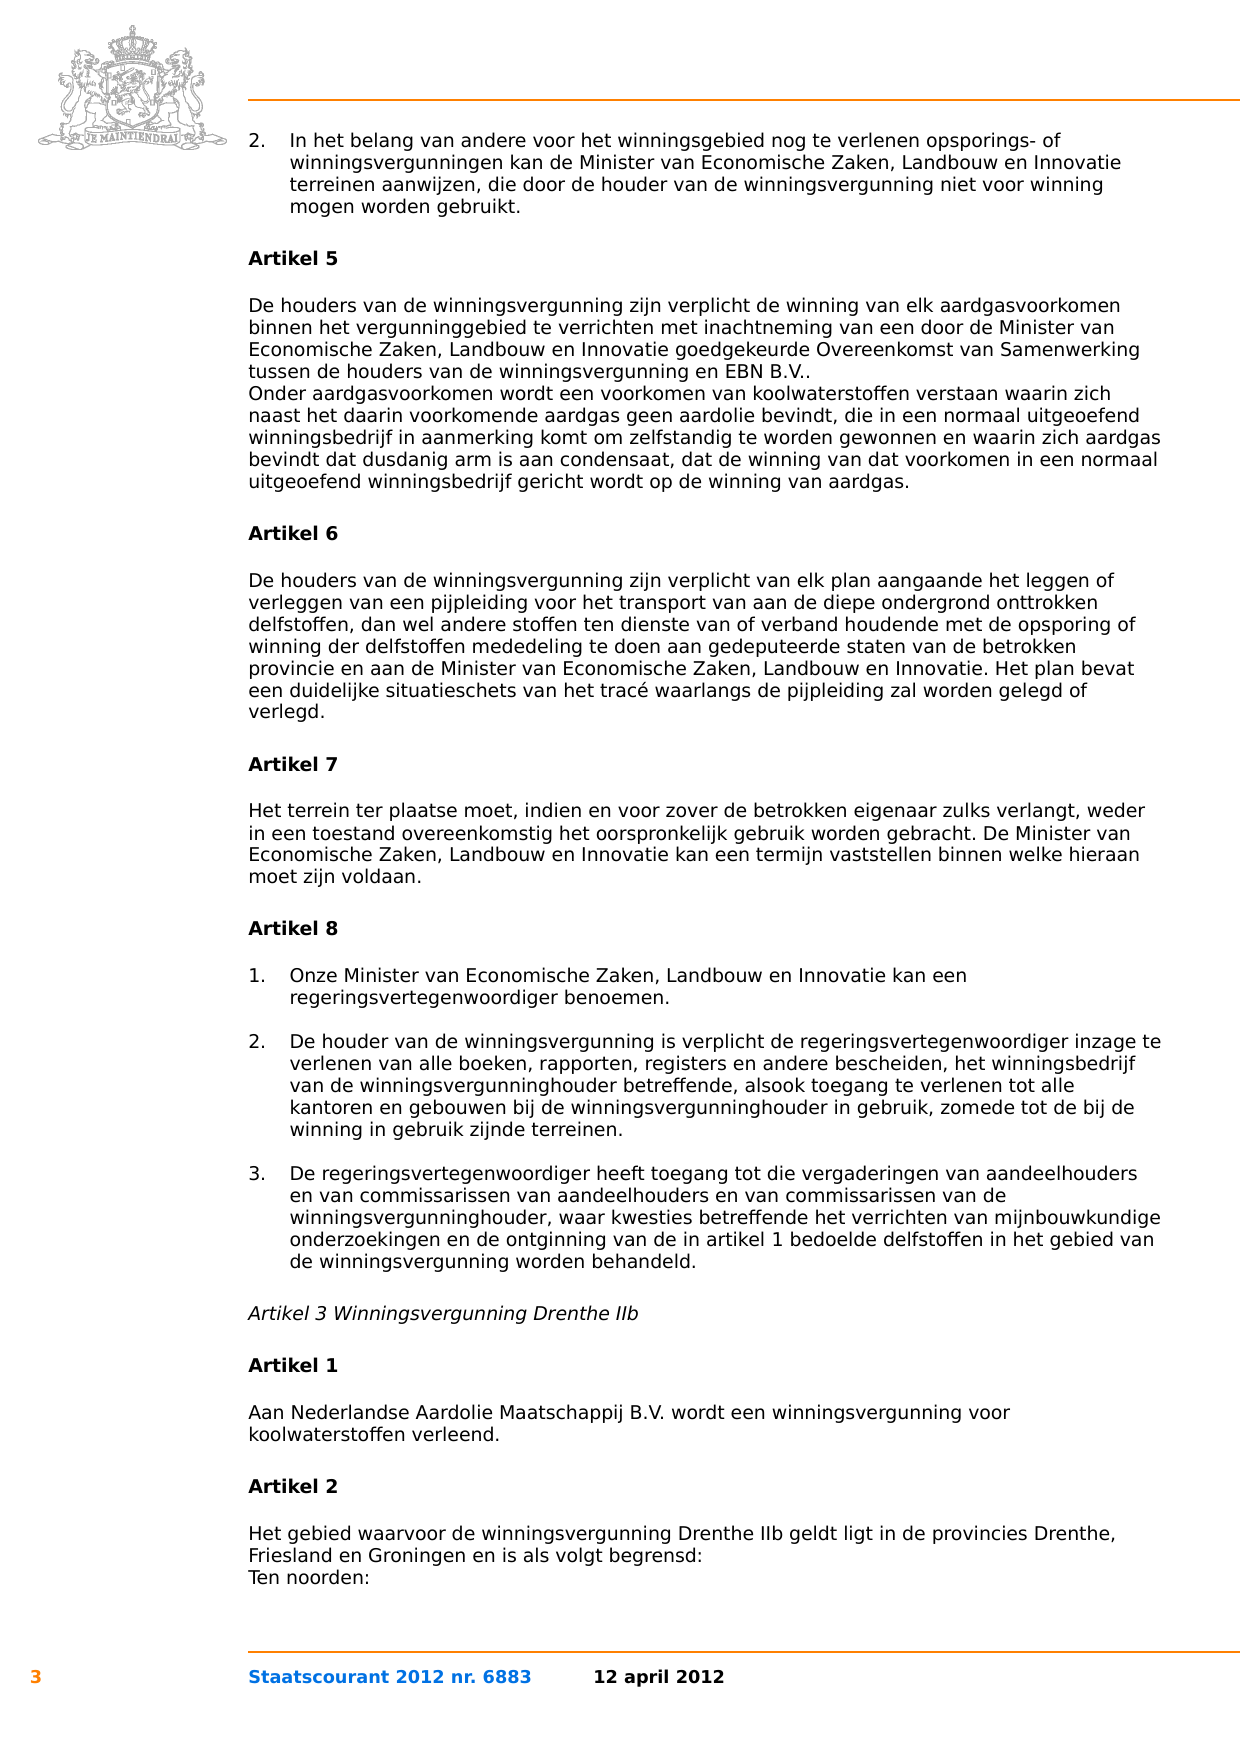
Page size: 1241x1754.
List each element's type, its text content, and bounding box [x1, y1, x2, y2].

subtitle Artikel 5 [248, 248, 1163, 270]
subtitle Artikel 3 Winningsvergunning Drenthe IIb [248, 1303, 1163, 1325]
text De houders van de winningsvergunning zijn verplicht van elk plan aangaande het leggen of verleggen van een pijpleiding voor het transport van aan de diepe ondergrond onttrokken delfstoffen, dan wel andere stoffen ten dienste van of verband houdende met de opsporing of winning der delfstoffen mededeling te doen aan gedeputeerde staten van de betrokken provincie en aan de Minister van Economische Zaken, Landbouw en Innovatie. Het plan bevat een duidelijke situatieschets van het tracé waarlangs de pijpleiding zal worden gelegd of verlegd. [248, 569, 1163, 723]
text Aan Nederlandse Aardolie Maatschappij B.V. wordt een winningsvergunning voor koolwaterstoffen verleend. [248, 1402, 1163, 1446]
subtitle Artikel 8 [248, 918, 1163, 940]
subtitle Artikel 6 [248, 523, 1163, 544]
subtitle Artikel 2 [248, 1476, 1163, 1498]
text 2. De houder van de winningsvergunning is verplicht de regeringsvertegenwoordiger inzage te verlenen van alle boeken, rapporten, registers en andere bescheiden, het winningsbedrijf van de winningsvergunninghouder betreffende, alsook toegang te verlenen tot alle kantoren en gebouwen bij de winningsvergunninghouder in gebruik, zomede tot de bij de winning in gebruik zijnde terreinen. [248, 1031, 1163, 1141]
subtitle Artikel 1 [248, 1355, 1163, 1377]
text Onder aardgasvoorkomen wordt een voorkomen van koolwaterstoffen verstaan waarin zich naast het daarin voorkomende aardgas geen aardolie bevindt, die in een normaal uitgeoefend winningsbedrijf in aanmerking komt om zelfstandig te worden gewonnen en waarin zich aardgas bevindt dat dusdanig arm is aan condensaat, dat de winning van dat voorkomen in een normaal uitgeoefend winningsbedrijf gericht wordt op de winning van aardgas. [248, 383, 1163, 493]
text Het terrein ter plaatse moet, indien en voor zover de betrokken eigenaar zulks verlangt, weder in een toestand overeenkomstig het oorspronkelijk gebruik worden gebracht. De Minister van Economische Zaken, Landbouw en Innovatie kan een termijn vaststellen binnen welke hieraan moet zijn voldaan. [248, 800, 1163, 888]
text De houders van de winningsvergunning zijn verplicht de winning van elk aardgasvoorkomen binnen het vergunninggebied te verrichten met inachtneming van een door de Minister van Economische Zaken, Landbouw en Innovatie goedgekeurde Overeenkomst van Samenwerking tussen de houders van de winningsvergunning en EBN B.V.. [248, 295, 1163, 383]
text 2. In het belang van andere voor het winningsgebied nog te verlenen opsporings- of winningsvergunningen kan de Minister van Economische Zaken, Landbouw en Innovatie terreinen aanwijzen, die door de houder van de winningsvergunning niet voor winning mogen worden gebruikt. [248, 130, 1163, 218]
picture [38, 25, 227, 150]
text 3. De regeringsvertegenwoordiger heeft toegang tot die vergaderingen van aandeelhouders en van commissarissen van aandeelhouders en van commissarissen van de winningsvergunninghouder, waar kwesties betreffende het verrichten van mijnbouwkundige onderzoekingen en de ontginning van de in artikel 1 bedoelde delfstoffen in het gebied van de winningsvergunning worden behandeld. [248, 1163, 1163, 1273]
text Het gebied waarvoor de winningsvergunning Drenthe IIb geldt ligt in de provincies Drenthe, Friesland en Groningen en is als volgt begrensd: [248, 1523, 1163, 1567]
text 1. Onze Minister van Economische Zaken, Landbouw en Innovatie kan een regeringsvertegenwoordiger benoemen. [248, 965, 1163, 1009]
text Ten noorden: [248, 1567, 1163, 1589]
subtitle Artikel 7 [248, 753, 1163, 775]
